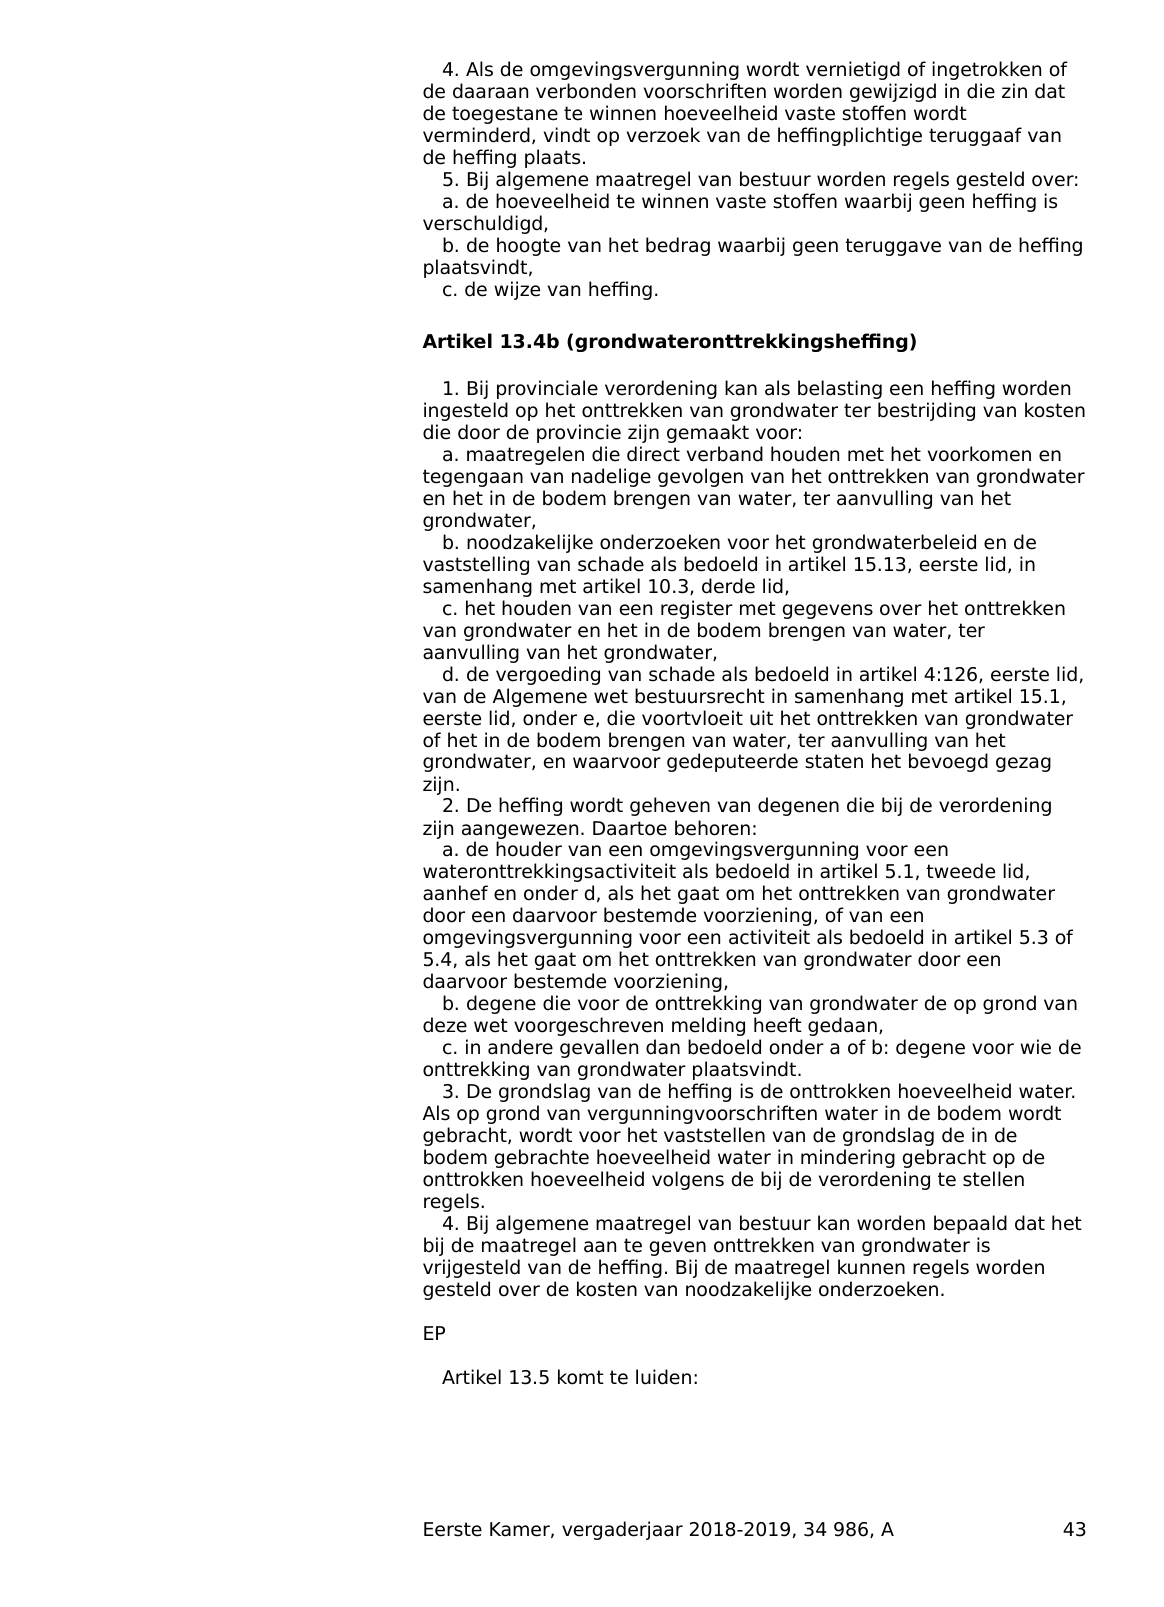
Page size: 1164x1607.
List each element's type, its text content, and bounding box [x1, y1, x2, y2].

text 5. Bij algemene maatregel van bestuur worden regels gesteld over: [422, 169, 1087, 191]
text b. de hoogte van het bedrag waarbij geen teruggave van de heffing plaatsvindt, [422, 235, 1087, 279]
text 1. Bij provinciale verordening kan als belasting een heffing worden ingesteld op het onttrekken van grondwater ter bestrijding van kosten die door de provincie zijn gemaakt voor: [422, 378, 1087, 444]
text d. de vergoeding van schade als bedoeld in artikel 4:126, eerste lid, van de Algemene wet bestuursrecht in samenhang met artikel 15.1, eerste lid, onder e, die voortvloeit uit het onttrekken van grondwater of het in de bodem brengen van water, ter aanvulling van het grondwater, en waarvoor gedeputeerde staten het bevoegd gezag zijn. [422, 663, 1087, 795]
text 4. Bij algemene maatregel van bestuur kan worden bepaald dat het bij de maatregel aan te geven onttrekken van grondwater is vrijgesteld van de heffing. Bij de maatregel kunnen regels worden gesteld over de kosten van noodzakelijke onderzoeken. [422, 1213, 1087, 1301]
text a. maatregelen die direct verband houden met het voorkomen en tegengaan van nadelige gevolgen van het onttrekken van grondwater en het in de bodem brengen van water, ter aanvulling van het grondwater, [422, 444, 1087, 532]
text c. het houden van een register met gegevens over het onttrekken van grondwater en het in de bodem brengen van water, ter aanvulling van het grondwater, [422, 598, 1087, 663]
text c. de wijze van heffing. [422, 279, 1087, 301]
text Artikel 13.5 komt te luiden: [422, 1367, 1087, 1389]
text EP [422, 1323, 1087, 1345]
text 4. Als de omgevingsvergunning wordt vernietigd of ingetrokken of de daaraan verbonden voorschriften worden gewijzigd in die zin dat de toegestane te winnen hoeveelheid vaste stoffen wordt verminderd, vindt op verzoek van de heffingplichtige teruggaaf van de heffing plaats. [422, 59, 1087, 169]
text 3. De grondslag van de heffing is de onttrokken hoeveelheid water. Als op grond van vergunningvoorschriften water in de bodem wordt gebracht, wordt voor het vaststellen van de grondslag de in de bodem gebrachte hoeveelheid water in mindering gebracht op de onttrokken hoeveelheid volgens de bij de verordening te stellen regels. [422, 1081, 1087, 1213]
text b. noodzakelijke onderzoeken voor het grondwaterbeleid en de vaststelling van schade als bedoeld in artikel 15.13, eerste lid, in samenhang met artikel 10.3, derde lid, [422, 532, 1087, 598]
text a. de hoeveelheid te winnen vaste stoffen waarbij geen heffing is verschuldigd, [422, 191, 1087, 235]
text b. degene die voor de onttrekking van grondwater de op grond van deze wet voorgeschreven melding heeft gedaan, [422, 993, 1087, 1037]
text c. in andere gevallen dan bedoeld onder a of b: degene voor wie de onttrekking van grondwater plaatsvindt. [422, 1037, 1087, 1081]
text 2. De heffing wordt geheven van degenen die bij de verordening zijn aangewezen. Daartoe behoren: [422, 795, 1087, 839]
text a. de houder van een omgevingsvergunning voor een wateronttrekkingsactiviteit als bedoeld in artikel 5.1, tweede lid, aanhef en onder d, als het gaat om het onttrekken van grondwater door een daarvoor bestemde voorziening, of van een omgevingsvergunning voor een activiteit als bedoeld in artikel 5.3 of 5.4, als het gaat om het onttrekken van grondwater door een daarvoor bestemde voorziening, [422, 839, 1087, 993]
subtitle Artikel 13.4b (grondwateronttrekkingsheffing) [422, 331, 1087, 353]
